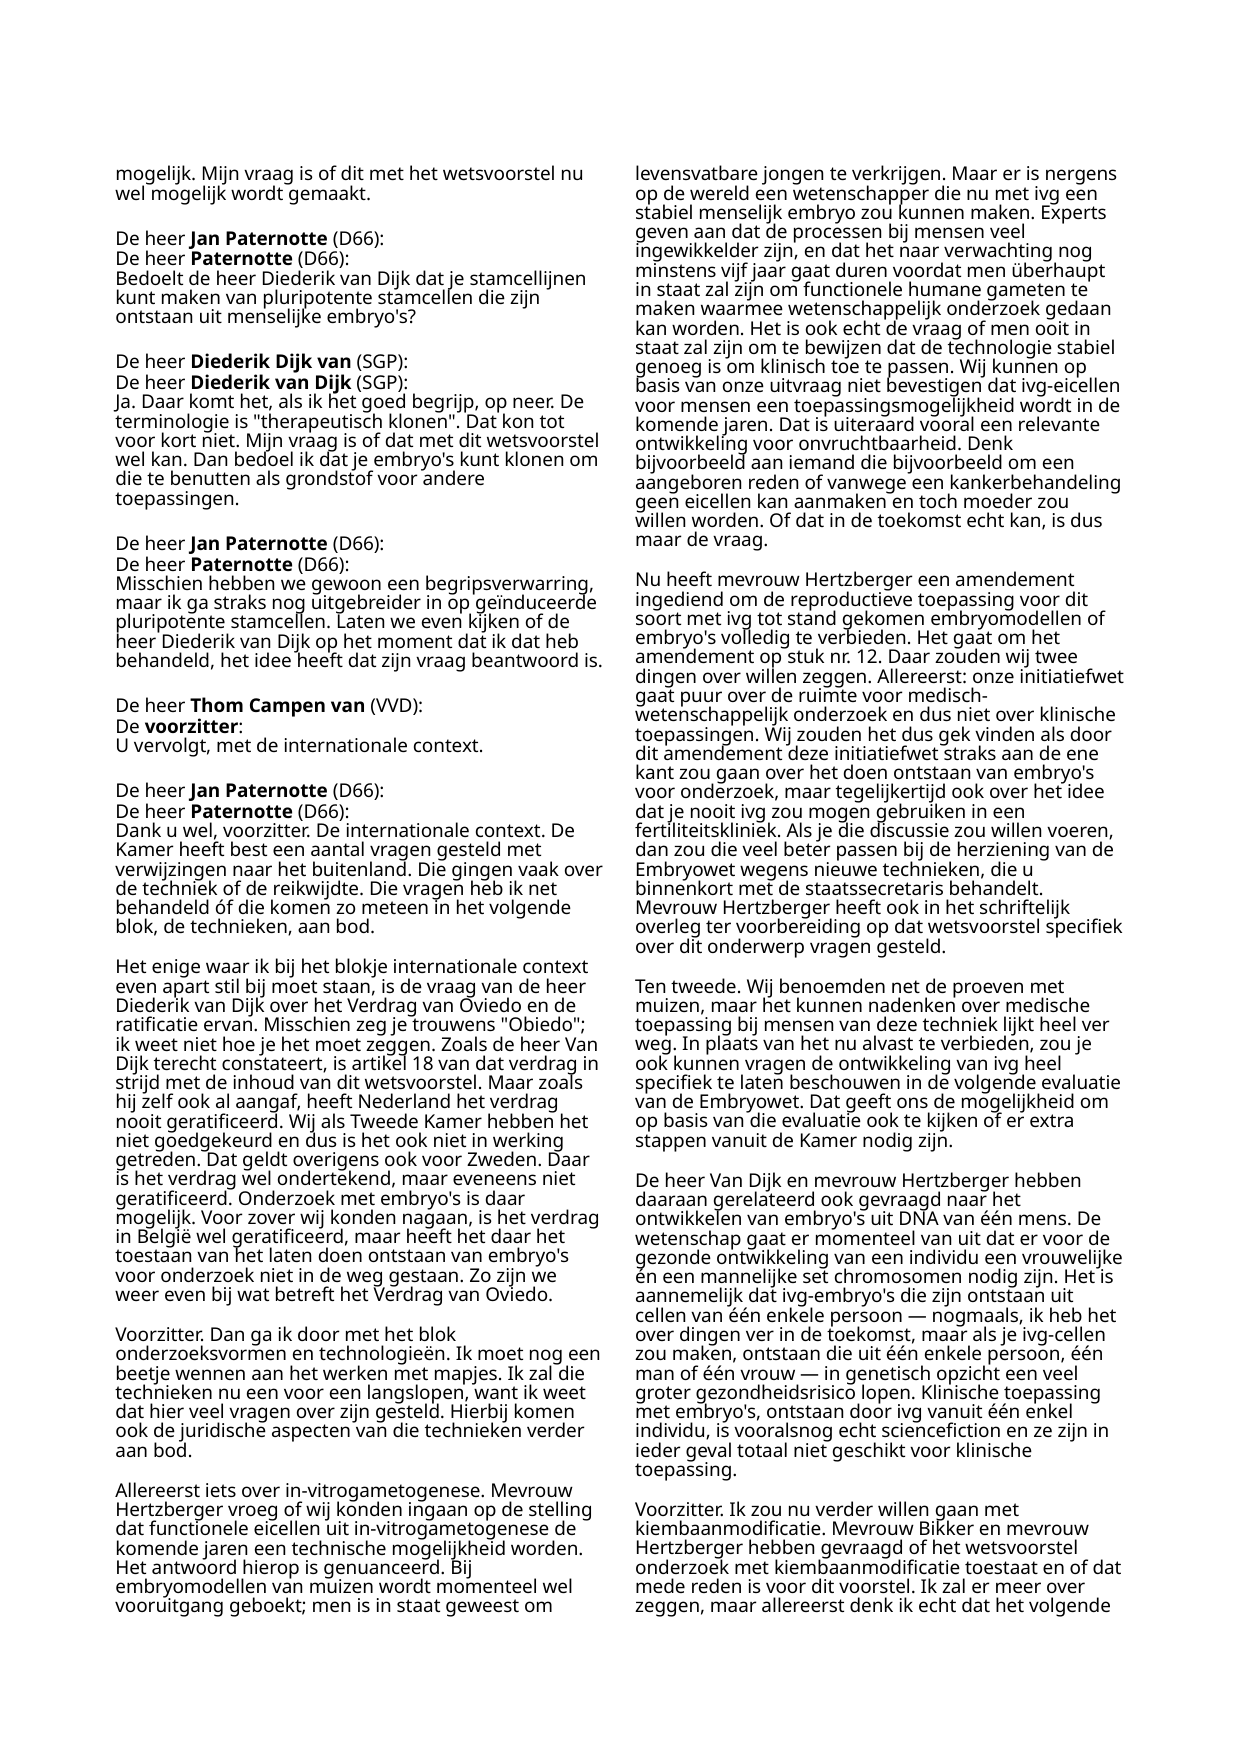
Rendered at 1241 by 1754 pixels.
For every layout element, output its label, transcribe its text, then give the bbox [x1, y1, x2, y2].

text Nu heeft mevrouw Hertzberger een amendement ingediend om de reproductieve toepassing voor dit soort met ivg tot stand gekomen embryomodellen of embryo's volledig te verbieden. Het gaat om het amendement op stuk nr. 12. Daar zouden wij twee dingen over willen zeggen. Allereerst: onze initiatiefwet gaat puur over de ruimte voor medisch-wetenschappelijk onderzoek en dus niet over klinische toepassingen. Wij zouden het dus gek vinden als door dit amendement deze initiatiefwet straks aan de ene kant zou gaan over het doen ontstaan van embryo's voor onderzoek, maar tegelijkertijd ook over het idee dat je nooit ivg zou mogen gebruiken in een fertiliteitskliniek. Als je die discussie zou willen voeren, dan zou die veel beter passen bij de herziening van de Embryowet wegens nieuwe technieken, die u binnenkort met de staatssecretaris behandelt. Mevrouw Hertzberger heeft ook in het schriftelijk overleg ter voorbereiding op dat wetsvoorstel specifiek over dit onderwerp vragen gesteld. [635, 571, 1125, 957]
text Voorzitter. Ik zou nu verder willen gaan met kiembaanmodificatie. Mevrouw Bikker en mevrouw Hertzberger hebben gevraagd of het wetsvoorstel onderzoek met kiembaanmodificatie toestaat en of dat mede reden is voor dit voorstel. Ik zal er meer over zeggen, maar allereerst denk ik echt dat het volgende [635, 1501, 1125, 1616]
text Dank u wel, voorzitter. De internationale context. De Kamer heeft best een aantal vragen gesteld met verwijzingen naar het buitenland. Die gingen vaak over de techniek of de reikwijdte. Die vragen heb ik net behandeld óf die komen zo meteen in het volgende blok, de technieken, aan bod. [115, 822, 605, 938]
text De heer Paternotte (D66): [115, 250, 605, 270]
text Bedoelt de heer Diederik van Dijk dat je stamcellijnen kunt maken van pluripotente stamcellen die zijn ontstaan uit menselijke embryo's? [115, 270, 605, 327]
text De heer Diederik Dijk van (SGP): [115, 348, 605, 374]
text De heer Diederik van Dijk (SGP): [115, 374, 605, 393]
text De heer Thom Campen van (VVD): [115, 692, 605, 718]
text Voorzitter. Dan ga ik door met het blok onderzoeksvormen en technologieën. Ik moet nog een beetje wennen aan het werken met mapjes. Ik zal die technieken nu een voor een langslopen, want ik weet dat hier veel vragen over zijn gesteld. Hierbij komen ook de juridische aspecten van die technieken verder aan bod. [115, 1326, 605, 1461]
text De heer Paternotte (D66): [115, 803, 605, 822]
text levensvatbare jongen te verkrijgen. Maar er is nergens op de wereld een wetenschapper die nu met ivg een stabiel menselijk embryo zou kunnen maken. Experts geven aan dat de processen bij mensen veel ingewikkelder zijn, en dat het naar verwachting nog minstens vijf jaar gaat duren voordat men überhaupt in staat zal zijn om functionele humane gameten te maken waarmee wetenschappelijk onderzoek gedaan kan worden. Het is ook echt de vraag of men ooit in staat zal zijn om te bewijzen dat de technologie stabiel genoeg is om klinisch toe te passen. Wij kunnen op basis van onze uitvraag niet bevestigen dat ivg-eicellen voor mensen een toepassingsmogelijkheid wordt in de komende jaren. Dat is uiteraard vooral een relevante ontwikkeling voor onvruchtbaarheid. Denk bijvoorbeeld aan iemand die bijvoorbeeld om een aangeboren reden of vanwege een kankerbehandeling geen eicellen kan aanmaken en toch moeder zou willen worden. Of dat in de toekomst echt kan, is dus maar de vraag. [635, 165, 1125, 551]
text De heer Jan Paternotte (D66): [115, 777, 605, 803]
text Ten tweede. Wij benoemden net de proeven met muizen, maar het kunnen nadenken over medische toepassing bij mensen van deze techniek lijkt heel ver weg. In plaats van het nu alvast te verbieden, zou je ook kunnen vragen de ontwikkeling van ivg heel specifiek te laten beschouwen in de volgende evaluatie van de Embryowet. Dat geeft ons de mogelijkheid om op basis van die evaluatie ook te kijken of er extra stappen vanuit de Kamer nodig zijn. [635, 978, 1125, 1151]
text De heer Van Dijk en mevrouw Hertzberger hebben daaraan gerelateerd ook gevraagd naar het ontwikkelen van embryo's uit DNA van één mens. De wetenschap gaat er momenteel van uit dat er voor de gezonde ontwikkeling van een individu een vrouwelijke én een mannelijke set chromosomen nodig zijn. Het is aannemelijk dat ivg-embryo's die zijn ontstaan uit cellen van één enkele persoon — nogmaals, ik heb het over dingen ver in de toekomst, maar als je ivg-cellen zou maken, ontstaan die uit één enkele persoon, één man of één vrouw — in genetisch opzicht een veel groter gezondheidsrisico lopen. Klinische toepassing met embryo's, ontstaan door ivg vanuit één enkel individu, is vooralsnog echt sciencefiction en ze zijn in ieder geval totaal niet geschikt voor klinische toepassing. [635, 1172, 1125, 1480]
text De voorzitter: [115, 718, 605, 737]
text Ja. Daar komt het, als ik het goed begrijp, op neer. De terminologie is "therapeutisch klonen". Dat kon tot voor kort niet. Mijn vraag is of dat met dit wetsvoorstel wel kan. Dan bedoel ik dat je embryo's kunt klonen om die te benutten als grondstof voor andere toepassingen. [115, 393, 605, 509]
text U vervolgt, met de internationale context. [115, 737, 605, 756]
text Het enige waar ik bij het blokje internationale context even apart stil bij moet staan, is de vraag van de heer Diederik van Dijk over het Verdrag van Oviedo en de ratificatie ervan. Misschien zeg je trouwens "Obiedo"; ik weet niet hoe je het moet zeggen. Zoals de heer Van Dijk terecht constateert, is artikel 18 van dat verdrag in strijd met de inhoud van dit wetsvoorstel. Maar zoals hij zelf ook al aangaf, heeft Nederland het verdrag nooit geratificeerd. Wij als Tweede Kamer hebben het niet goedgekeurd en dus is het ook niet in werking getreden. Dat geldt overigens ook voor Zweden. Daar is het verdrag wel ondertekend, maar eveneens niet geratificeerd. Onderzoek met embryo's is daar mogelijk. Voor zover wij konden nagaan, is het verdrag in België wel geratificeerd, maar heeft het daar het toestaan van het laten doen ontstaan van embryo's voor onderzoek niet in de weg gestaan. Zo zijn we weer even bij wat betreft het Verdrag van Oviedo. [115, 958, 605, 1305]
text Misschien hebben we gewoon een begripsverwarring, maar ik ga straks nog uitgebreider in op geïnduceerde pluripotente stamcellen. Laten we even kijken of de heer Diederik van Dijk op het moment dat ik dat heb behandeld, het idee heeft dat zijn vraag beantwoord is. [115, 575, 605, 671]
text De heer Jan Paternotte (D66): [115, 225, 605, 250]
text De heer Jan Paternotte (D66): [115, 530, 605, 556]
text mogelijk. Mijn vraag is of dit met het wetsvoorstel nu wel mogelijk wordt gemaakt. [115, 165, 605, 204]
text Allereerst iets over in-vitrogametogenese. Mevrouw Hertzberger vroeg of wij konden ingaan op de stelling dat functionele eicellen uit in-vitrogametogenese de komende jaren een technische mogelijkheid worden. Het antwoord hierop is genuanceerd. Bij embryomodellen van muizen wordt momenteel wel vooruitgang geboekt; men is in staat geweest om [115, 1482, 605, 1617]
text De heer Paternotte (D66): [115, 556, 605, 575]
